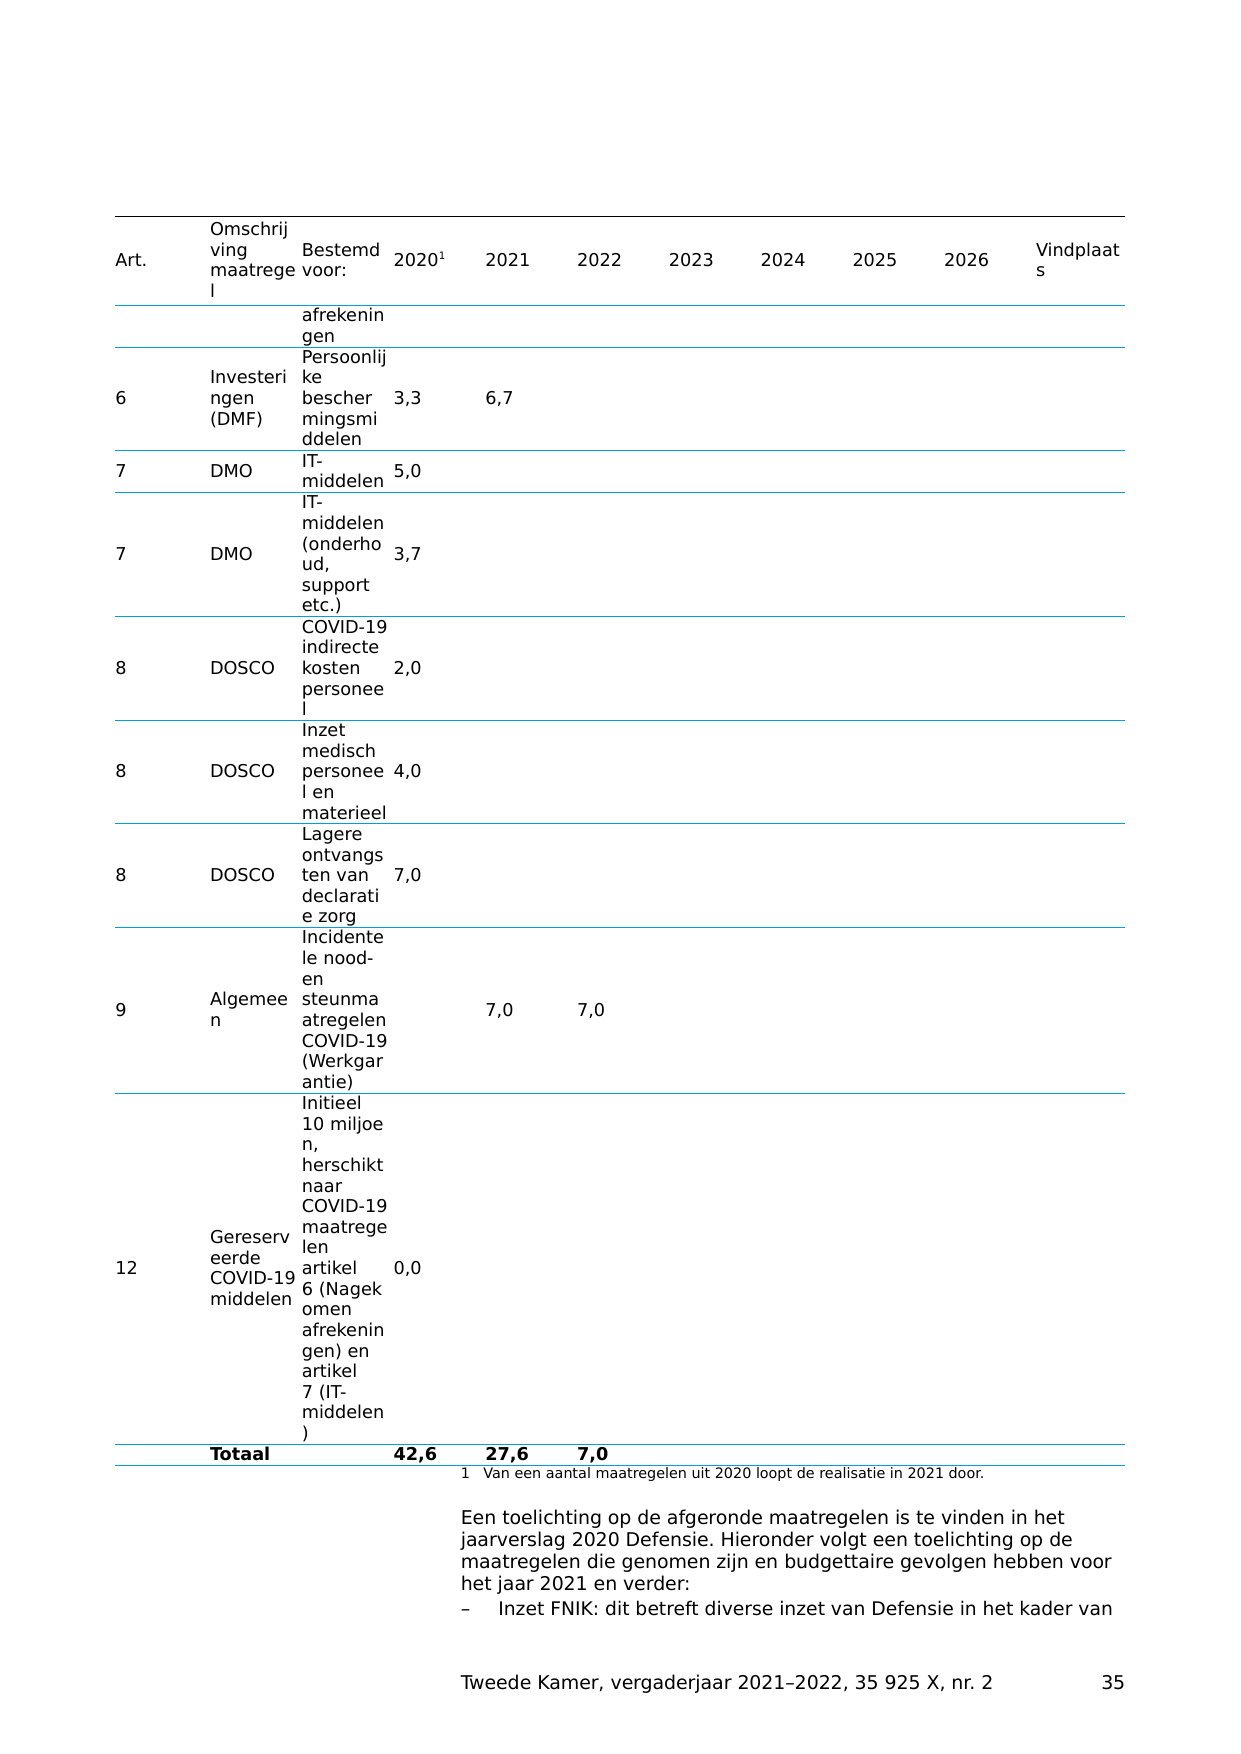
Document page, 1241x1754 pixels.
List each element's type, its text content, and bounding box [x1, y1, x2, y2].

table_cell 2023 [666, 217, 757, 304]
table_header Tabel 5 Overzicht coronamaatregelen op de defensiebegroting (bedragen x € 1 miljoen) [115, 191, 1125, 216]
table_cell Investeringen (DMF) [207, 348, 299, 450]
table_cell [666, 928, 757, 1092]
table_cell [574, 493, 666, 616]
table_cell 5,0 [390, 451, 482, 492]
table_cell [115, 1445, 207, 1465]
table_cell [482, 1094, 574, 1444]
table_cell [574, 348, 666, 450]
table_cell 8 [115, 617, 207, 720]
table_cell [941, 617, 1033, 720]
table_cell [390, 306, 482, 346]
table_cell [941, 451, 1033, 492]
table_cell Persoonlijke beschermingsmiddelen [299, 348, 390, 450]
list Van een aantal maatregelen uit 2020 loopt de realisatie in 2021 door. [461, 1466, 1125, 1482]
table_cell 6,7 [482, 348, 574, 450]
table_cell IT-middelen (onderhoud, support etc.) [299, 493, 390, 616]
table_cell [758, 451, 849, 492]
table_cell [390, 928, 482, 1092]
table_cell [941, 1094, 1033, 1444]
table_cell [941, 493, 1033, 616]
table_cell COVID-19 indirecte kosten personeel [299, 617, 390, 720]
table_cell [666, 451, 757, 492]
table_cell [482, 617, 574, 720]
table_cell [849, 348, 941, 450]
table_cell [482, 721, 574, 823]
table_cell Initieel 10 miljoen, herschikt naar COVID-19 maatregelen artikel 6 (Nagekomen afrekeningen) en artikel 7 (IT-middelen) [299, 1094, 390, 1444]
table_cell [941, 928, 1033, 1092]
table_cell 2026 [941, 217, 1033, 304]
table_cell [849, 451, 941, 492]
table_cell Inzet medisch personeel en materieel [299, 721, 390, 823]
table_cell 7,0 [574, 1445, 666, 1465]
table_cell 27,6 [482, 1445, 574, 1465]
table_cell Art. [115, 217, 207, 304]
table_cell 7,0 [574, 928, 666, 1092]
table_cell DMO [207, 451, 299, 492]
table_cell [574, 1094, 666, 1444]
table_cell [849, 1094, 941, 1444]
table_cell [574, 451, 666, 492]
table_cell 3,7 [390, 493, 482, 616]
table_cell 7 [115, 451, 207, 492]
table_cell [758, 824, 849, 927]
table_cell 2,0 [390, 617, 482, 720]
table_cell [758, 928, 849, 1092]
table_cell [482, 451, 574, 492]
table_cell 8 [115, 721, 207, 823]
table_cell [1033, 306, 1125, 346]
table_cell [941, 721, 1033, 823]
table_cell [849, 493, 941, 616]
table_cell 2025 [849, 217, 941, 304]
table_cell [1033, 824, 1125, 927]
text Een toelichting op de afgeronde maatregelen is te vinden in het jaarverslag 2020 Defensie. Hieronder volgt een toelichting op de maatregelen die genomen zijn en budgettaire gevolgen hebben voor het jaar 2021 en verder: [461, 1507, 1125, 1595]
table_cell [666, 306, 757, 346]
table_cell Lagere ontvangsten van declaratie zorg [299, 824, 390, 927]
table_cell 9 [115, 928, 207, 1092]
table_cell [574, 306, 666, 346]
table_cell IT-middelen [299, 451, 390, 492]
table_cell 2022 [574, 217, 666, 304]
list Inzet FNIK: dit betreft diverse inzet van Defensie in het kader van [461, 1595, 1125, 1620]
table_cell [666, 348, 757, 450]
table_cell 8 [115, 824, 207, 927]
table_cell 2024 [758, 217, 849, 304]
table_cell [941, 306, 1033, 346]
table_cell Omschrijving maatregel [207, 217, 299, 304]
table_cell [941, 824, 1033, 927]
table_cell [299, 1445, 390, 1465]
table_cell [758, 348, 849, 450]
table_cell DOSCO [207, 617, 299, 720]
table_cell [849, 306, 941, 346]
table_cell [758, 1445, 849, 1465]
table_cell Incidentele nood- en steunmaatregelen COVID-19 (Werkgarantie) [299, 928, 390, 1092]
table_cell [1033, 493, 1125, 616]
table_cell [1033, 348, 1125, 450]
table_cell DOSCO [207, 824, 299, 927]
table_cell [849, 617, 941, 720]
table_cell [482, 493, 574, 616]
table_cell [849, 721, 941, 823]
table_cell [574, 824, 666, 927]
table_cell [574, 617, 666, 720]
table_cell [666, 1094, 757, 1444]
table_cell [758, 1094, 849, 1444]
table_cell DMO [207, 493, 299, 616]
table_cell 7,0 [390, 824, 482, 927]
table_cell [666, 1445, 757, 1465]
table_cell [207, 306, 299, 346]
table_cell 7 [115, 493, 207, 616]
table_cell Gereserveerde COVID-19 middelen [207, 1094, 299, 1444]
table_cell [1033, 928, 1125, 1092]
table_cell [849, 1445, 941, 1465]
table_cell [758, 617, 849, 720]
table_cell [849, 928, 941, 1092]
table_cell Totaal [207, 1445, 299, 1465]
table_cell [482, 306, 574, 346]
table_cell 3,3 [390, 348, 482, 450]
table_cell [1033, 1094, 1125, 1444]
table_cell [941, 348, 1033, 450]
table_cell [1033, 1445, 1125, 1465]
table_cell [849, 824, 941, 927]
table_cell 4,0 [390, 721, 482, 823]
table_cell Vindplaats [1033, 217, 1125, 304]
table_cell 6 [115, 348, 207, 450]
table_cell [1033, 721, 1125, 823]
table_cell [482, 824, 574, 927]
table_cell DOSCO [207, 721, 299, 823]
table_cell 7,0 [482, 928, 574, 1092]
table_cell 2021 [482, 217, 574, 304]
table_cell [758, 493, 849, 616]
table_cell 42,6 [390, 1445, 482, 1465]
table_cell [758, 306, 849, 346]
table_cell 0,0 [390, 1094, 482, 1444]
table_cell [666, 493, 757, 616]
table_cell [666, 824, 757, 927]
table_cell [1033, 617, 1125, 720]
table_cell 20201 [390, 217, 482, 304]
table_cell Bestemd voor: [299, 217, 390, 304]
table_cell [666, 721, 757, 823]
table_cell [758, 721, 849, 823]
table_cell 12 [115, 1094, 207, 1444]
table_cell [941, 1445, 1033, 1465]
table_cell [666, 617, 757, 720]
table_cell [574, 721, 666, 823]
table_cell afrekeningen [299, 306, 390, 346]
table_cell [115, 306, 207, 346]
table_cell [1033, 451, 1125, 492]
table_cell Algemeen [207, 928, 299, 1092]
